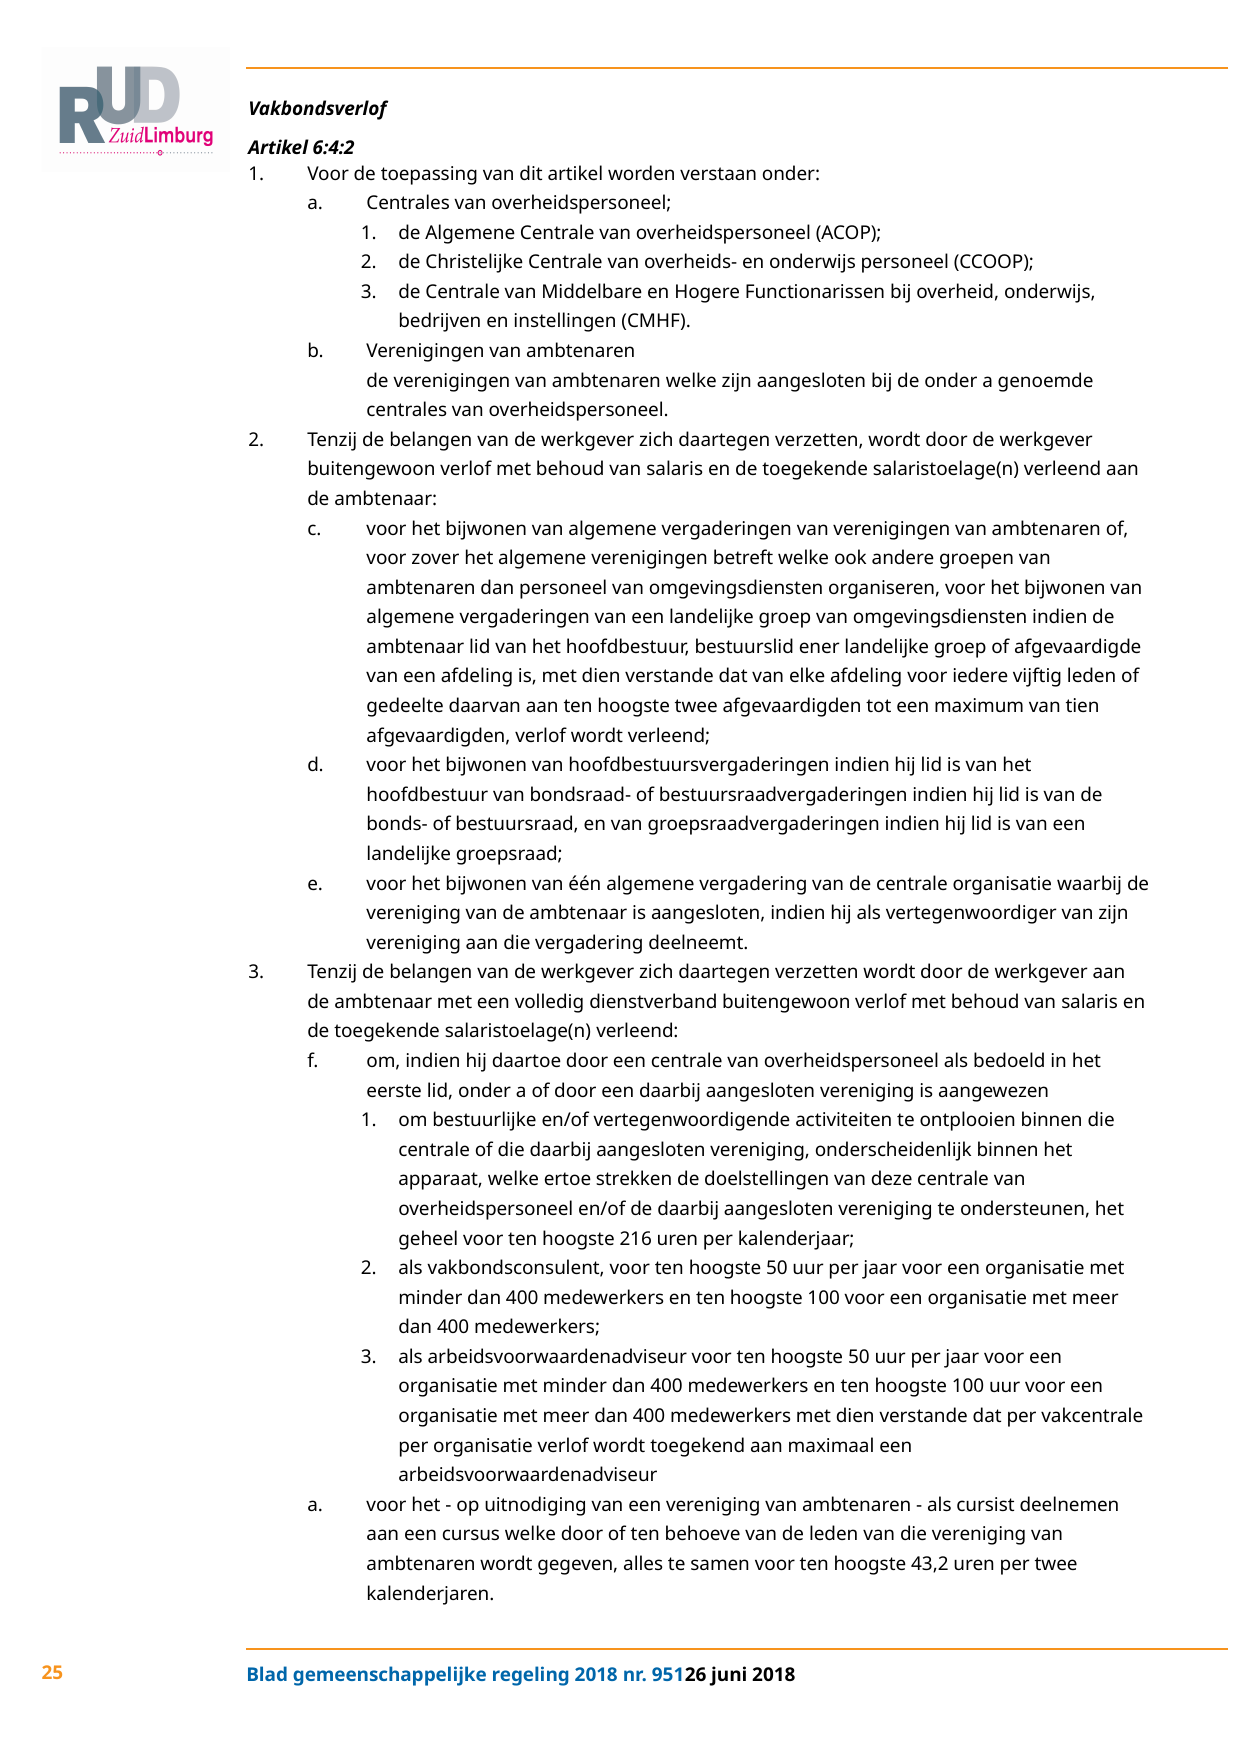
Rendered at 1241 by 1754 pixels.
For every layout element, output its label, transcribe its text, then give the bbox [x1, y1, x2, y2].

list om, indien hij daartoe door een centrale van overheidspersoneel als bedoeld in het eerste lid, onder a of door een daarbij aangesloten vereniging is aangewezen [307, 1047, 1152, 1103]
list Tenzij de belangen van de werkgever zich daartegen verzetten, wordt door de werkgever buitengewoon verlof met behoud van salaris en de toegekende salaristoelage(n) verleend aan de ambtenaar: [248, 426, 1152, 511]
list de Christelijke Centrale van overheids- en onderwijs personeel (CCOOP); [361, 248, 1152, 274]
list als vakbondsconsulent, voor ten hoogste 50 uur per jaar voor een organisatie met minder dan 400 medewerkers en ten hoogste 100 voor een organisatie met meer dan 400 medewerkers; [361, 1254, 1152, 1339]
list Centrales van overheidspersoneel; [307, 189, 1152, 215]
list de Algemene Centrale van overheidspersoneel (ACOP); [361, 219, 1152, 245]
list Tenzij de belangen van de werkgever zich daartegen verzetten wordt door de werkgever aan de ambtenaar met een volledig dienstverband buitengewoon verlof met behoud van salaris en de toegekende salaristoelage(n) verleend: [248, 958, 1152, 1043]
list Verenigingen van ambtenaren [307, 337, 1152, 363]
list voor het bijwonen van één algemene vergadering van de centrale organisatie waarbij de vereniging van de ambtenaar is aangesloten, indien hij als vertegenwoordiger van zijn vereniging aan die vergadering deelneemt. [307, 870, 1152, 955]
list Voor de toepassing van dit artikel worden verstaan onder: [248, 160, 1152, 186]
list om bestuurlijke en/of vertegenwoordigende activiteiten te ontplooien binnen die centrale of die daarbij aangesloten vereniging, onderscheidenlijk binnen het apparaat, welke ertoe strekken de doelstellingen van deze centrale van overheidspersoneel en/of de daarbij aangesloten vereniging te ondersteunen, het geheel voor ten hoogste 216 uren per kalenderjaar; [361, 1106, 1152, 1251]
list de verenigingen van ambtenaren welke zijn aangesloten bij de onder a genoemde centrales van overheidspersoneel. [307, 367, 1152, 422]
text Artikel 6:4:2 [248, 134, 1152, 160]
picture [41, 47, 231, 172]
list als arbeidsvoorwaardenadviseur voor ten hoogste 50 uur per jaar voor een organisatie met minder dan 400 medewerkers en ten hoogste 100 uur voor een organisatie met meer dan 400 medewerkers met dien verstande dat per vakcentrale per organisatie verlof wordt toegekend aan maximaal een arbeidsvoorwaardenadviseur [361, 1343, 1152, 1487]
list de Centrale van Middelbare en Hogere Functionarissen bij overheid, onderwijs, bedrijven en instellingen (CMHF). [361, 278, 1152, 333]
list voor het bijwonen van algemene vergaderingen van verenigingen van ambtenaren of, voor zover het algemene verenigingen betreft welke ook andere groepen van ambtenaren dan personeel van omgevingsdiensten organiseren, voor het bijwonen van algemene vergaderingen van een landelijke groep van omgevingsdiensten indien de ambtenaar lid van het hoofdbestuur, bestuurslid ener landelijke groep of afgevaardigde van een afdeling is, met dien verstande dat van elke afdeling voor iedere vijftig leden of gedeelte daarvan aan ten hoogste twee afgevaardigden tot een maximum van tien afgevaardigden, verlof wordt verleend; [307, 515, 1152, 748]
list voor het bijwonen van hoofdbestuursvergaderingen indien hij lid is van het hoofdbestuur van bondsraad- of bestuursraadvergaderingen indien hij lid is van de bonds- of bestuursraad, en van groepsraadvergaderingen indien hij lid is van een landelijke groepsraad; [307, 751, 1152, 866]
text Vakbondsverlof [248, 95, 1152, 121]
list voor het - op uitnodiging van een vereniging van ambtenaren - als cursist deelnemen aan een cursus welke door of ten behoeve van de leden van die vereniging van ambtenaren wordt gegeven, alles te samen voor ten hoogste 43,2 uren per twee kalenderjaren. [307, 1491, 1152, 1606]
